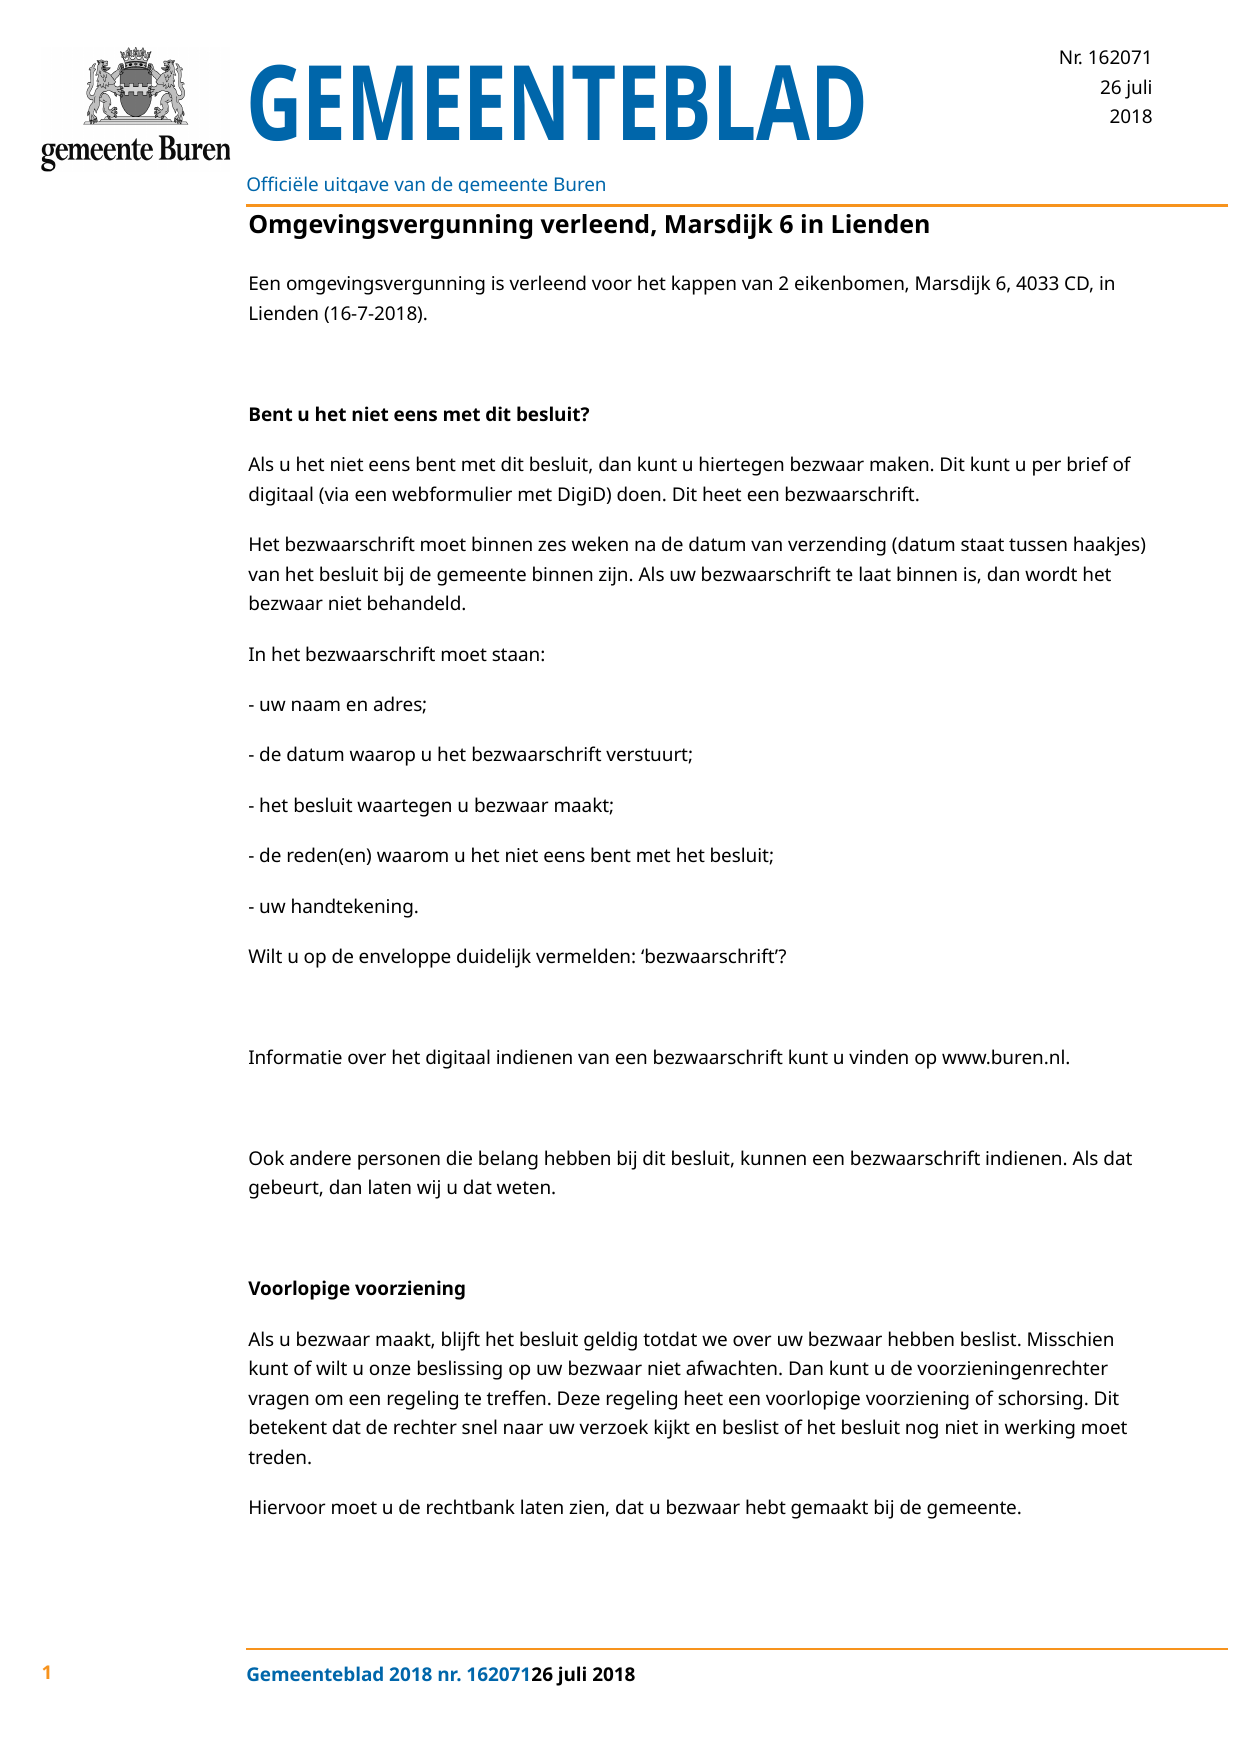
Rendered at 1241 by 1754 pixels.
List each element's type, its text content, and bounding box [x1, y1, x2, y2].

text Hiervoor moet u de rechtbank laten zien, dat u bezwaar hebt gemaakt bij de gemeente. [248, 1494, 1152, 1520]
picture [41, 47, 231, 172]
text Informatie over het digitaal indienen van een bezwaarschrift kunt u vinden op www.buren.nl. [248, 1044, 1152, 1070]
text Wilt u op de enveloppe duidelijk vermelden: ‘bezwaarschrift’? [248, 943, 1152, 969]
text Bent u het niet eens met dit besluit? [248, 401, 1152, 426]
text In het bezwaarschrift moet staan: [248, 641, 1152, 666]
text Een omgevingsvergunning is verleend voor het kappen van 2 eikenbomen, Marsdijk 6, 4033 CD, in Lienden (16-7-2018). [248, 270, 1152, 326]
text Omgevingsvergunning verleend, Marsdijk 6 in Lienden [248, 207, 1152, 241]
text - de datum waarop u het bezwaarschrift verstuurt; [248, 742, 1152, 767]
text - de reden(en) waarom u het niet eens bent met het besluit; [248, 842, 1152, 868]
text Ook andere personen die belang hebben bij dit besluit, kunnen een bezwaarschrift indienen. Als dat gebeurt, dan laten wij u dat weten. [248, 1145, 1152, 1200]
text - uw handtekening. [248, 893, 1152, 918]
text Voorlopige voorziening [248, 1275, 1152, 1301]
text Het bezwaarschrift moet binnen zes weken na de datum van verzending (datum staat tussen haakjes) van het besluit bij de gemeente binnen zijn. Als uw bezwaarschrift te laat binnen is, dan wordt het bezwaar niet behandeld. [248, 531, 1152, 616]
text - uw naam en adres; [248, 691, 1152, 717]
text - het besluit waartegen u bezwaar maakt; [248, 792, 1152, 818]
text Als u bezwaar maakt, blijft het besluit geldig totdat we over uw bezwaar hebben beslist. Misschien kunt of wilt u onze beslissing op uw bezwaar niet afwachten. Dan kunt u de voorzieningenrechter vragen om een regeling te treffen. Deze regeling heet een voorlopige voorziening of schorsing. Dit betekent dat de rechter snel naar uw verzoek kijkt en beslist of het besluit nog niet in werking moet treden. [248, 1326, 1152, 1470]
text Als u het niet eens bent met dit besluit, dan kunt u hiertegen bezwaar maken. Dit kunt u per brief of digitaal (via een webformulier met DigiD) doen. Dit heet een bezwaarschrift. [248, 451, 1152, 506]
